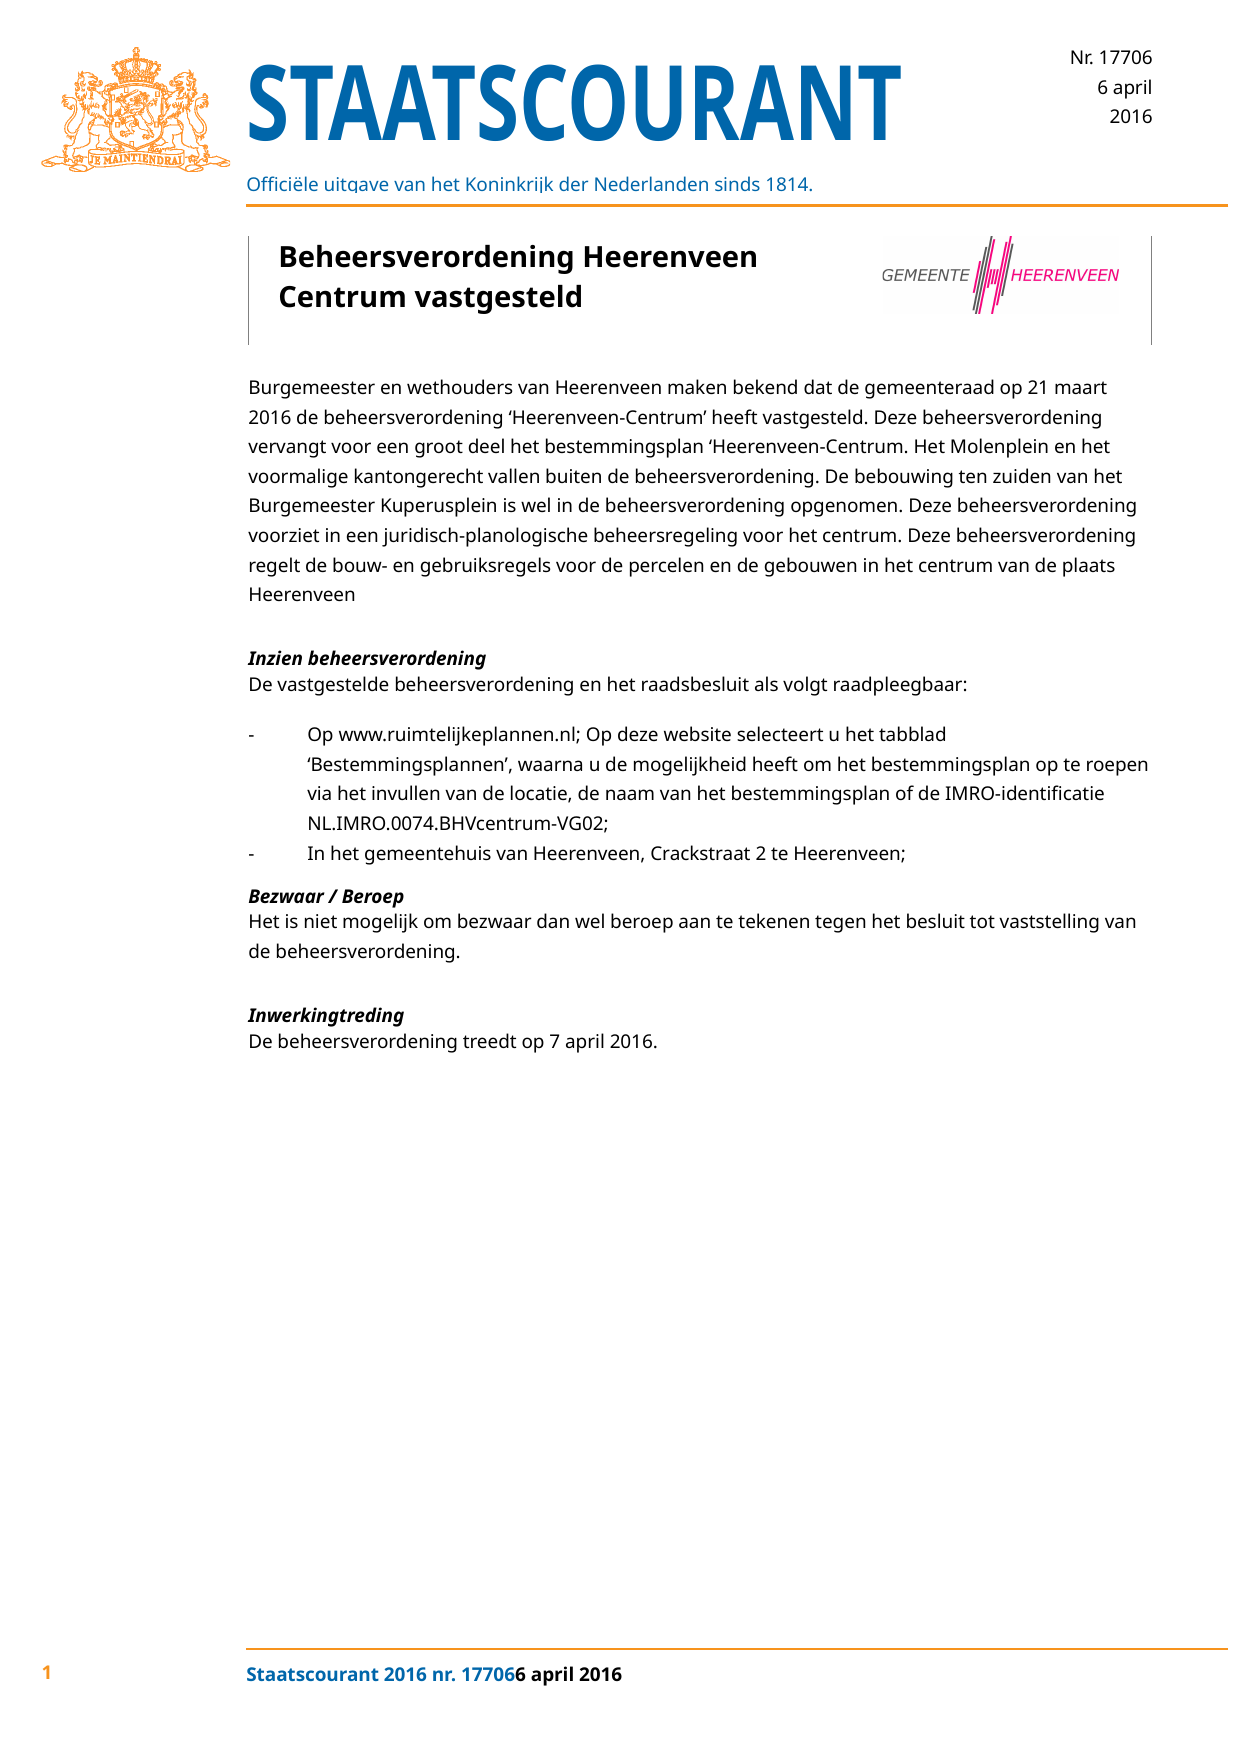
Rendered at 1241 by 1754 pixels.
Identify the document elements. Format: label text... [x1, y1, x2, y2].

text Inzien beheersverordening [248, 645, 1152, 671]
text Burgemeester en wethouders van Heerenveen maken bekend dat de gemeenteraad op 21 maart 2016 de beheersverordening ‘Heerenveen-Centrum’ heeft vastgesteld. Deze beheersverordening vervangt voor een groot deel het bestemmingsplan ‘Heerenveen-Centrum. Het Molenplein en het voormalige kantongerecht vallen buiten de beheersverordening. De bebouwing ten zuiden van het Burgemeester Kuperusplein is wel in de beheersverordening opgenomen. Deze beheersverordening voorziet in een juridisch-planologische beheersregeling voor het centrum. Deze beheersverordening regelt de bouw- en gebruiksregels voor de percelen en de gebouwen in het centrum van de plaats Heerenveen [248, 374, 1152, 607]
text Bezwaar / Beroep [248, 883, 1152, 909]
table_header Beheersverordening Heerenveen Centrum vastgesteld [249, 236, 850, 345]
text De beheersverordening treedt op 7 april 2016. [248, 1028, 1152, 1054]
table_header [850, 236, 1151, 345]
picture [882, 236, 1119, 314]
text Het is niet mogelijk om bezwaar dan wel beroep aan te tekenen tegen het besluit tot vaststelling van de beheersverordening. [248, 909, 1152, 964]
text De vastgestelde beheersverordening en het raadsbesluit als volgt raadpleegbaar: [248, 671, 1152, 697]
list Op www.ruimtelijkeplannen.nl; Op deze website selecteert u het tabblad ‘Bestemmingsplannen’, waarna u de mogelijkheid heeft om het bestemmingsplan op te roepen via het invullen van de locatie, de naam van het bestemmingsplan of de IMRO-identificatie NL.IMRO.0074.BHVcentrum-VG02; [248, 721, 1152, 836]
picture [41, 47, 231, 172]
list In het gemeentehuis van Heerenveen, Crackstraat 2 te Heerenveen; [248, 840, 1152, 866]
text Inwerkingtreding [248, 1002, 1152, 1028]
